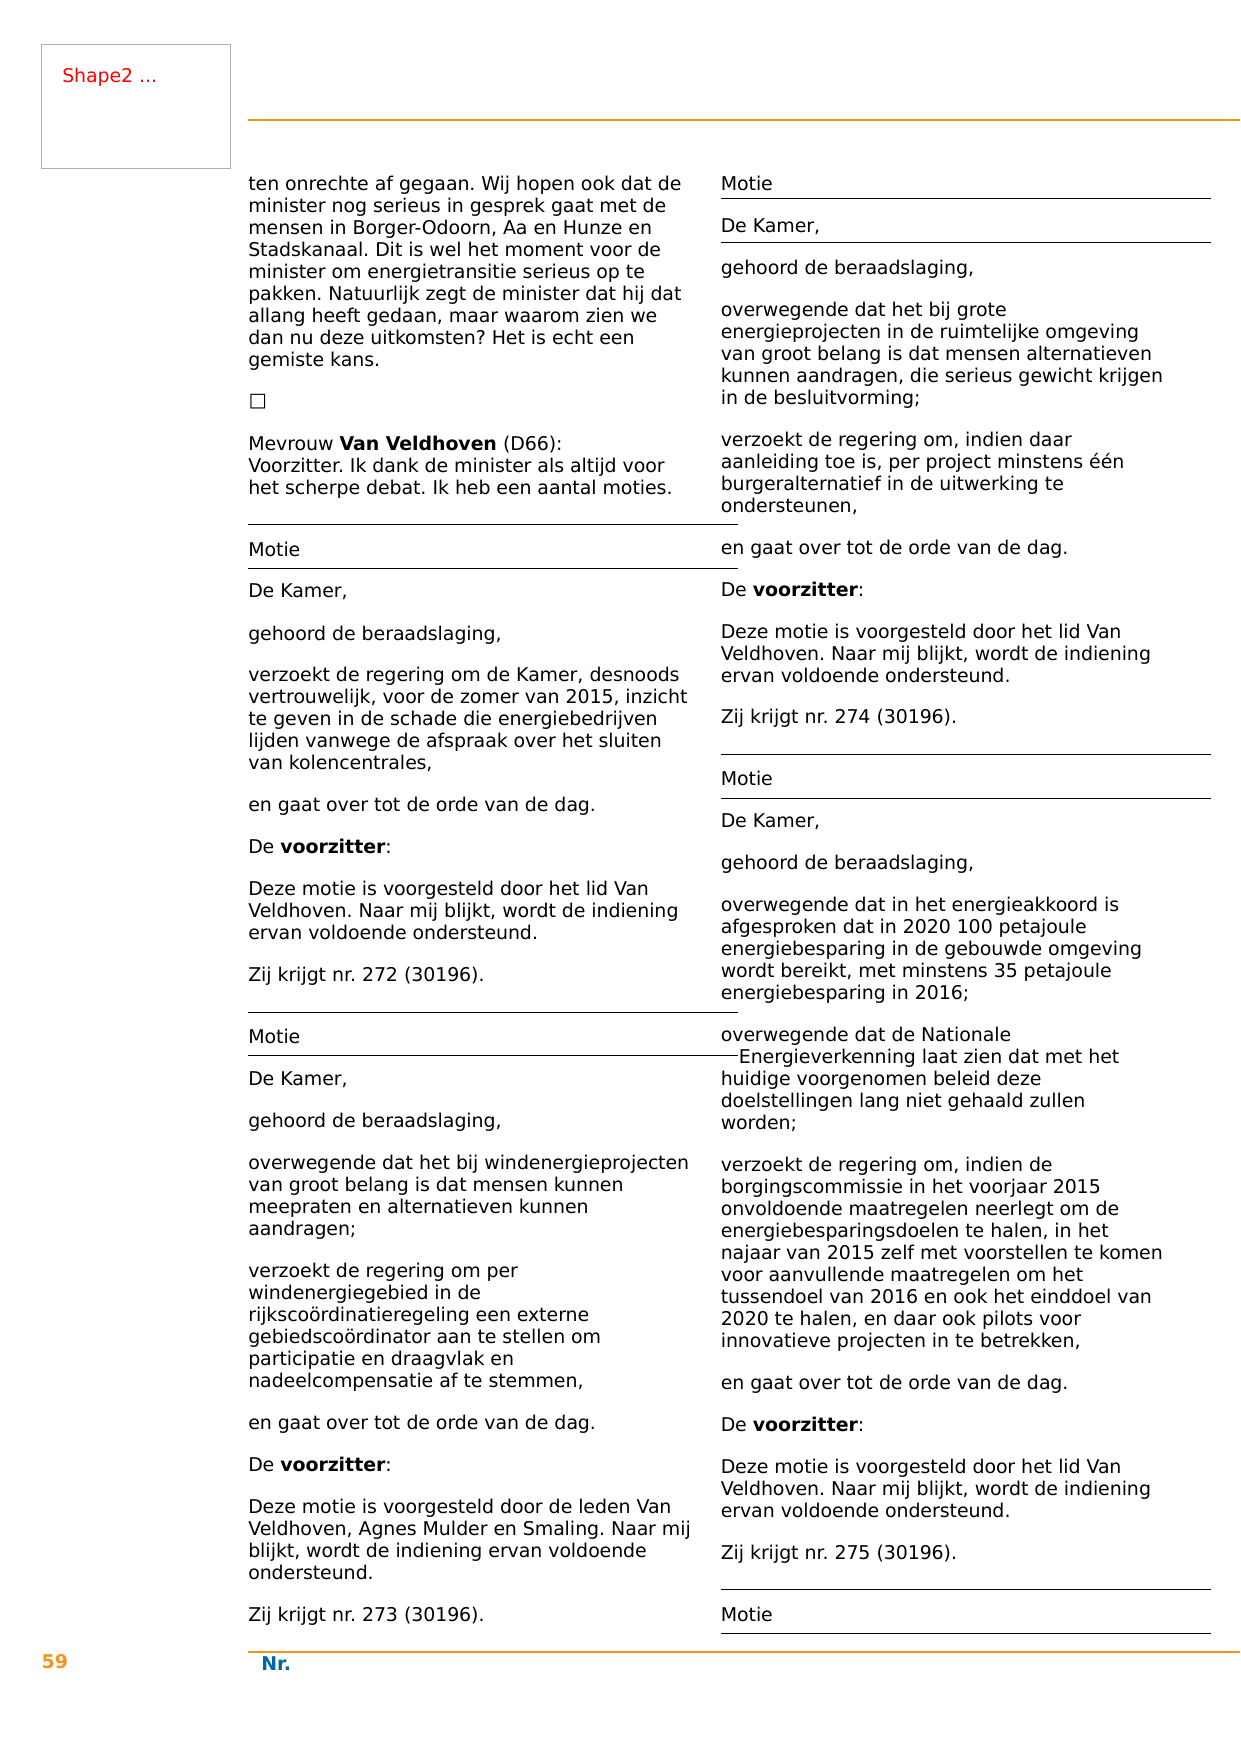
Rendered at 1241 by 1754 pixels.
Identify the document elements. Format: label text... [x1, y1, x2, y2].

text Motie [248, 1026, 691, 1048]
text gehoord de beraadslaging, [248, 622, 691, 644]
text ⬜ [248, 391, 691, 413]
text De voorzitter: [721, 1414, 1163, 1436]
text en gaat over tot de orde van de dag. [248, 794, 691, 816]
text Mevrouw Van Veldhoven (D66): [248, 433, 691, 454]
text Zij krijgt nr. 273 (30196). [248, 1604, 691, 1626]
text De Kamer, [248, 580, 691, 602]
text verzoekt de regering om per windenergiegebied in de rijkscoördinatieregeling een externe gebiedscoördinator aan te stellen om participatie en draagvlak en nadeelcompensatie af te stemmen, [248, 1260, 691, 1392]
text De voorzitter: [721, 578, 1163, 601]
text en gaat over tot de orde van de dag. [248, 1412, 691, 1434]
text Zij krijgt nr. 275 (30196). [721, 1542, 1163, 1564]
text Deze motie is voorgesteld door de leden Van Veldhoven, Agnes Mulder en Smaling. Naar mij blijkt, wordt de indiening ervan voldoende ondersteund. [248, 1496, 691, 1584]
text Zij krijgt nr. 274 (30196). [721, 706, 1163, 728]
text Motie [721, 1604, 1163, 1626]
text overwegende dat het bij grote energieprojecten in de ruimtelijke omgeving van groot belang is dat mensen alternatieven kunnen aandragen, die serieus gewicht krijgen in de besluitvorming; [721, 299, 1163, 409]
text overwegende dat in het energieakkoord is afgesproken dat in 2020 100 petajoule energiebesparing in de gebouwde omgeving wordt bereikt, met minstens 35 petajoule energiebesparing in 2016; [721, 894, 1163, 1004]
text en gaat over tot de orde van de dag. [721, 1372, 1163, 1394]
text Voorzitter. Ik dank de minister als altijd voor het scherpe debat. Ik heb een aantal moties. [248, 454, 691, 498]
text Zij krijgt nr. 272 (30196). [248, 964, 691, 986]
text gehoord de beraadslaging, [248, 1110, 691, 1132]
text verzoekt de regering om de Kamer, desnoods vertrouwelijk, voor de zomer van 2015, inzicht te geven in de schade die energiebedrijven lijden vanwege de afspraak over het sluiten van kolencentrales, [248, 664, 691, 774]
text De Kamer, [721, 215, 1163, 237]
text De Kamer, [248, 1068, 691, 1090]
text De voorzitter: [248, 1454, 691, 1476]
text overwegende dat de Nationale Energieverkenning laat zien dat met het huidige voorgenomen beleid deze doelstellingen lang niet gehaald zullen worden; [721, 1024, 1163, 1134]
text Deze motie is voorgesteld door het lid Van Veldhoven. Naar mij blijkt, wordt de indiening ervan voldoende ondersteund. [248, 878, 691, 944]
text Motie [721, 173, 1163, 195]
text Motie [248, 538, 691, 560]
text verzoekt de regering om, indien daar aanleiding toe is, per project minstens één burgeralternatief in de uitwerking te ondersteunen, [721, 429, 1163, 517]
text Motie [721, 768, 1163, 790]
text De Kamer, [721, 810, 1163, 832]
text gehoord de beraadslaging, [721, 257, 1163, 279]
text gehoord de beraadslaging, [721, 852, 1163, 874]
text en gaat over tot de orde van de dag. [721, 537, 1163, 558]
text Deze motie is voorgesteld door het lid Van Veldhoven. Naar mij blijkt, wordt de indiening ervan voldoende ondersteund. [721, 1456, 1163, 1522]
text overwegende dat het bij windenergieprojecten van groot belang is dat mensen kunnen meepraten en alternatieven kunnen aandragen; [248, 1152, 691, 1240]
text verzoekt de regering om, indien de borgingscommissie in het voorjaar 2015 onvoldoende maatregelen neerlegt om de energiebesparingsdoelen te halen, in het najaar van 2015 zelf met voorstellen te komen voor aanvullende maatregelen om het tussendoel van 2016 en ook het einddoel van 2020 te halen, en daar ook pilots voor innovatieve projecten in te betrekken, [721, 1154, 1163, 1352]
text De voorzitter: [248, 836, 691, 858]
text ten onrechte af gegaan. Wij hopen ook dat de minister nog serieus in gesprek gaat met de mensen in Borger-Odoorn, Aa en Hunze en Stadskanaal. Dit is wel het moment voor de minister om energietransitie serieus op te pakken. Natuurlijk zegt de minister dat hij dat allang heeft gedaan, maar waarom zien we dan nu deze uitkomsten? Het is echt een gemiste kans. [248, 173, 691, 371]
text Deze motie is voorgesteld door het lid Van Veldhoven. Naar mij blijkt, wordt de indiening ervan voldoende ondersteund. [721, 621, 1163, 686]
